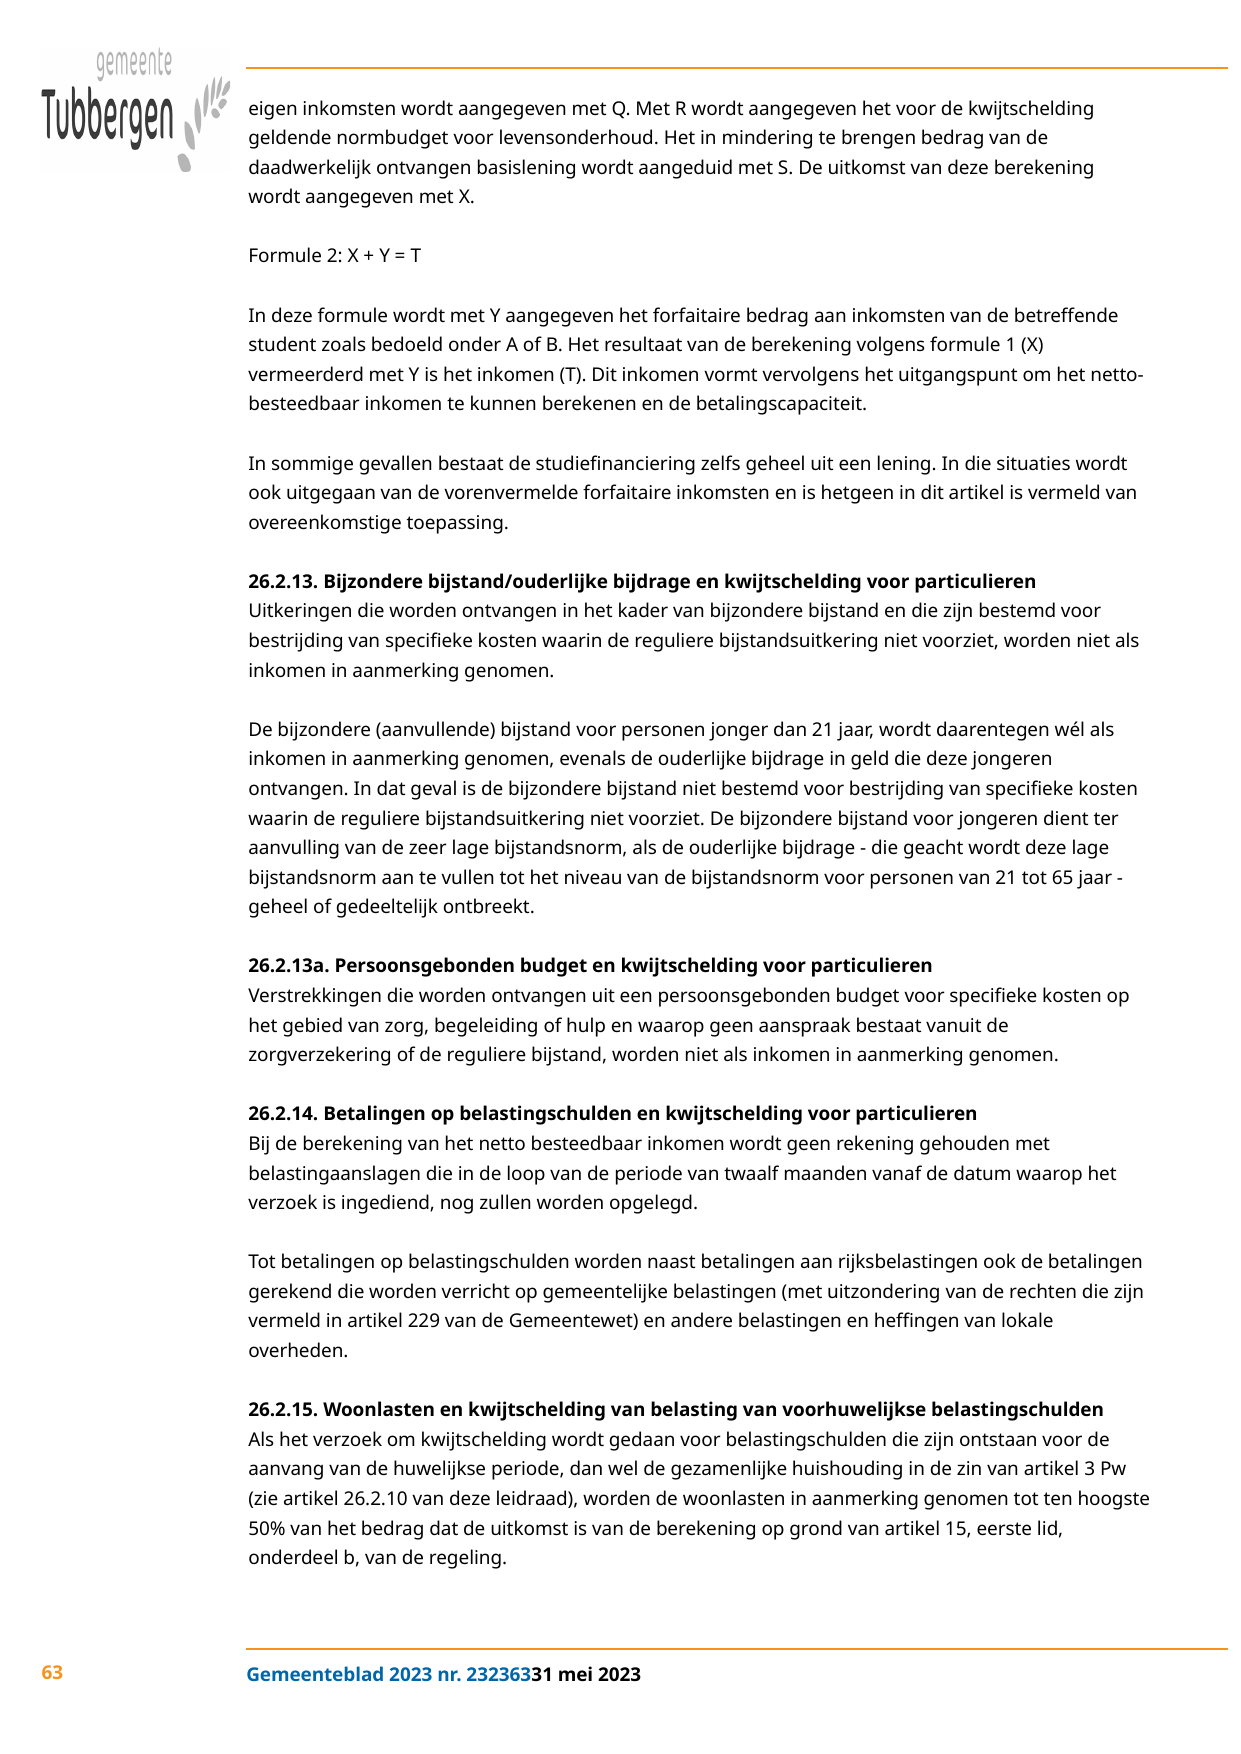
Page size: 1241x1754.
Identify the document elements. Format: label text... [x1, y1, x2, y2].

text eigen inkomsten wordt aangegeven met Q. Met R wordt aangegeven het voor de kwijtschelding geldende normbudget voor levensonderhoud. Het in mindering te brengen bedrag van de daadwerkelijk ontvangen basislening wordt aangeduid met S. De uitkomst van deze berekening wordt aangegeven met X. [248, 95, 1152, 209]
text Tot betalingen op belastingschulden worden naast betalingen aan rijksbelastingen ook de betalingen gerekend die worden verricht op gemeentelijke belastingen (met uitzondering van de rechten die zijn vermeld in artikel 229 van de Gemeentewet) en andere belastingen en heffingen van lokale overheden. [248, 1248, 1152, 1363]
text 26.2.13a. Persoonsgebonden budget en kwijtschelding voor particulieren [248, 953, 1152, 978]
picture [41, 47, 231, 172]
text 26.2.15. Woonlasten en kwijtschelding van belasting van voorhuwelijkse belastingschulden [248, 1396, 1152, 1422]
text 26.2.14. Betalingen op belastingschulden en kwijtschelding voor particulieren [248, 1101, 1152, 1126]
text 26.2.13. Bijzondere bijstand/ouderlijke bijdrage en kwijtschelding voor particulieren [248, 568, 1152, 594]
text In sommige gevallen bestaat de studiefinanciering zelfs geheel uit een lening. In die situaties wordt ook uitgegaan van de vorenvermelde forfaitaire inkomsten en is hetgeen in dit artikel is vermeld van overeenkomstige toepassing. [248, 450, 1152, 535]
text Uitkeringen die worden ontvangen in het kader van bijzondere bijstand en die zijn bestemd voor bestrijding van specifieke kosten waarin de reguliere bijstandsuitkering niet voorziet, worden niet als inkomen in aanmerking genomen. [248, 598, 1152, 683]
text Als het verzoek om kwijtschelding wordt gedaan voor belastingschulden die zijn ontstaan voor de aanvang van de huwelijkse periode, dan wel de gezamenlijke huishouding in de zin van artikel 3 Pw (zie artikel 26.2.10 van deze leidraad), worden de woonlasten in aanmerking genomen tot ten hoogste 50% van het bedrag dat de uitkomst is van de berekening op grond van artikel 15, eerste lid, onderdeel b, van de regeling. [248, 1426, 1152, 1570]
text In deze formule wordt met Y aangegeven het forfaitaire bedrag aan inkomsten van de betreffende student zoals bedoeld onder A of B. Het resultaat van de berekening volgens formule 1 (X) vermeerderd met Y is het inkomen (T). Dit inkomen vormt vervolgens het uitgangspunt om het netto-besteedbaar inkomen te kunnen berekenen en de betalingscapaciteit. [248, 302, 1152, 416]
text Formule 2: X + Y = T [248, 243, 1152, 268]
text De bijzondere (aanvullende) bijstand voor personen jonger dan 21 jaar, wordt daarentegen wél als inkomen in aanmerking genomen, evenals de ouderlijke bijdrage in geld die deze jongeren ontvangen. In dat geval is de bijzondere bijstand niet bestemd voor bestrijding van specifieke kosten waarin de reguliere bijstandsuitkering niet voorziet. De bijzondere bijstand voor jongeren dient ter aanvulling van de zeer lage bijstandsnorm, als de ouderlijke bijdrage - die geacht wordt deze lage bijstandsnorm aan te vullen tot het niveau van de bijstandsnorm voor personen van 21 tot 65 jaar - geheel of gedeeltelijk ontbreekt. [248, 716, 1152, 919]
text Verstrekkingen die worden ontvangen uit een persoonsgebonden budget voor specifieke kosten op het gebied van zorg, begeleiding of hulp en waarop geen aanspraak bestaat vanuit de zorgverzekering of de reguliere bijstand, worden niet als inkomen in aanmerking genomen. [248, 982, 1152, 1067]
text Bij de berekening van het netto besteedbaar inkomen wordt geen rekening gehouden met belastingaanslagen die in de loop van de periode van twaalf maanden vanaf de datum waarop het verzoek is ingediend, nog zullen worden opgelegd. [248, 1130, 1152, 1215]
